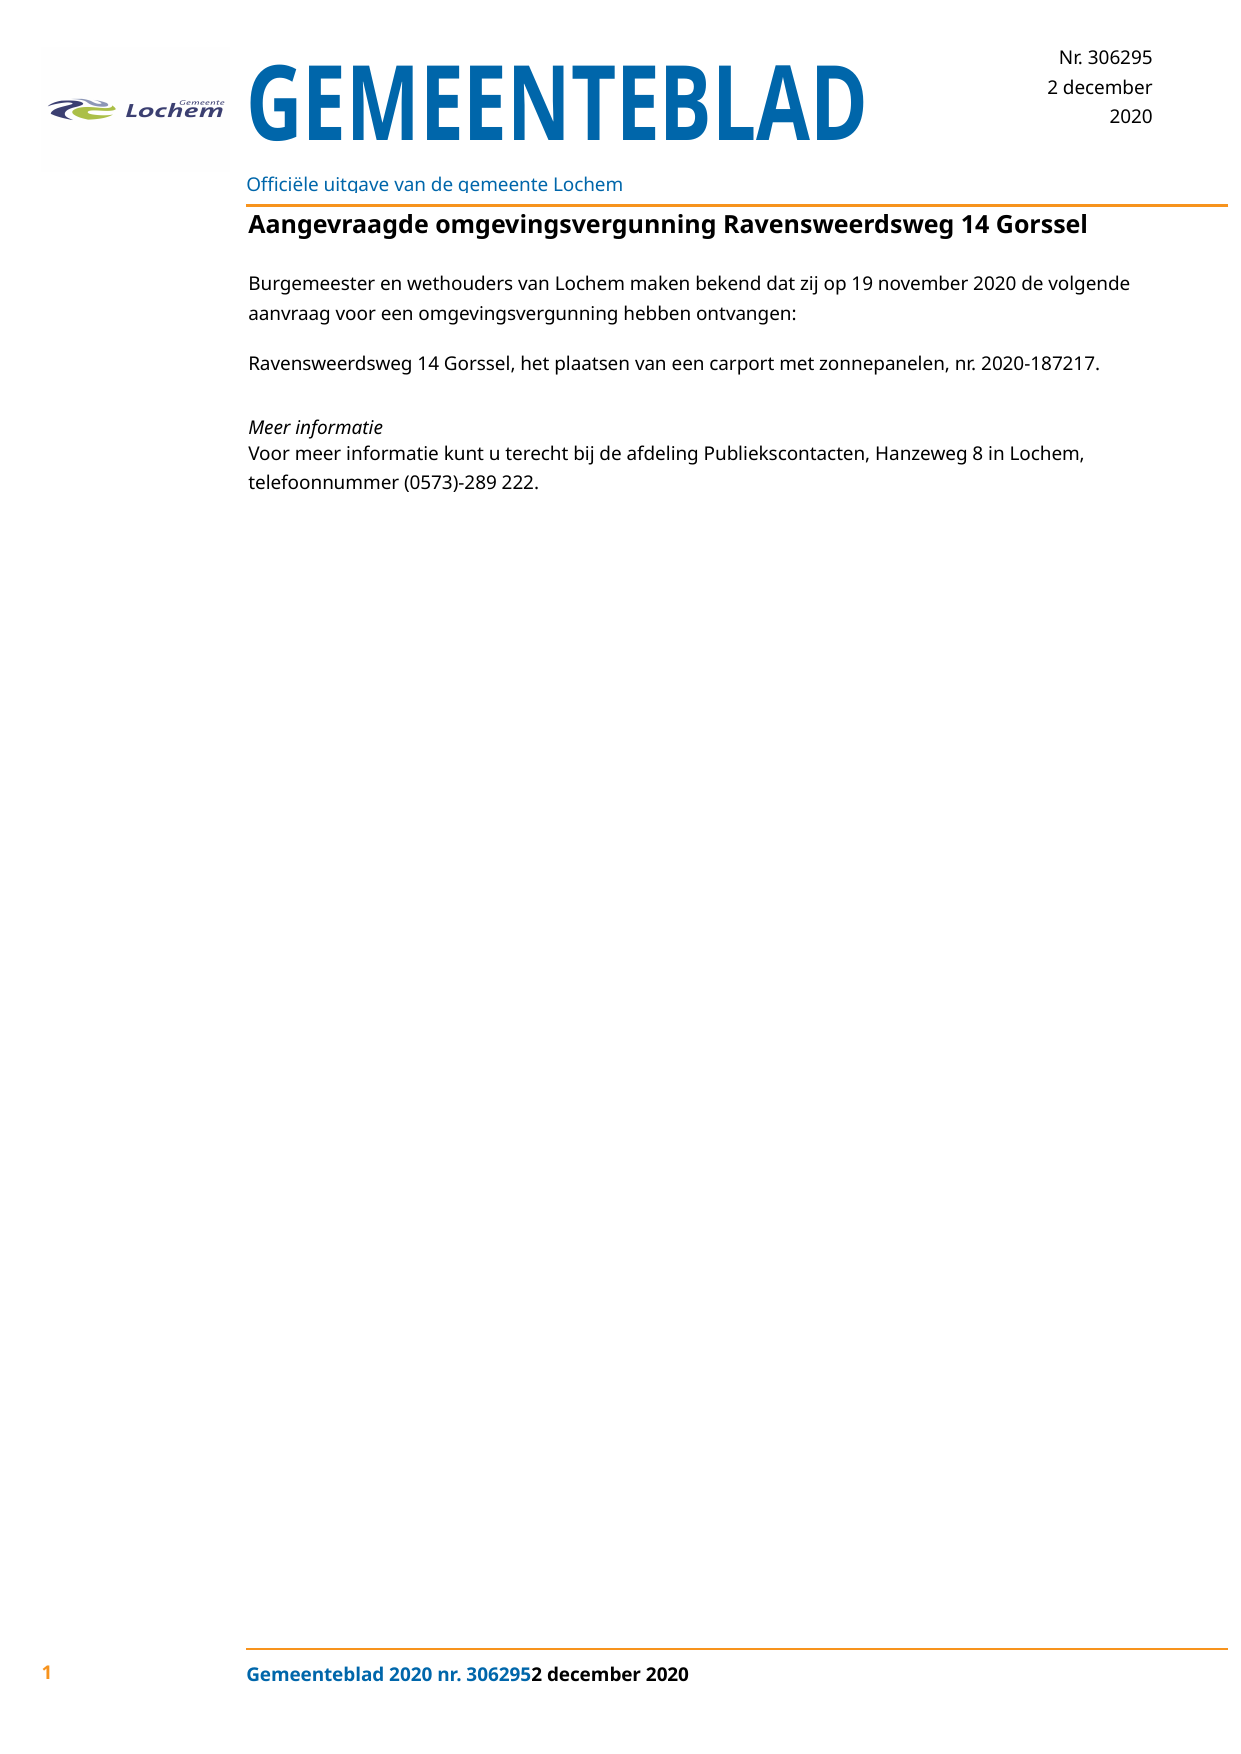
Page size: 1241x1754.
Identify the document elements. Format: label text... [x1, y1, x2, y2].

text Voor meer informatie kunt u terecht bij de afdeling Publiekscontacten, Hanzeweg 8 in Lochem, telefoonnummer (0573)-289 222. [248, 440, 1152, 495]
picture [41, 47, 231, 172]
text Aangevraagde omgevingsvergunning Ravensweerdsweg 14 Gorssel [248, 207, 1152, 241]
text Burgemeester en wethouders van Lochem maken bekend dat zij op 19 november 2020 de volgende aanvraag voor een omgevingsvergunning hebben ontvangen: [248, 270, 1152, 326]
text Meer informatie [248, 414, 1152, 440]
text Ravensweerdsweg 14 Gorssel, het plaatsen van een carport met zonnepanelen, nr. 2020-187217. [248, 350, 1152, 376]
